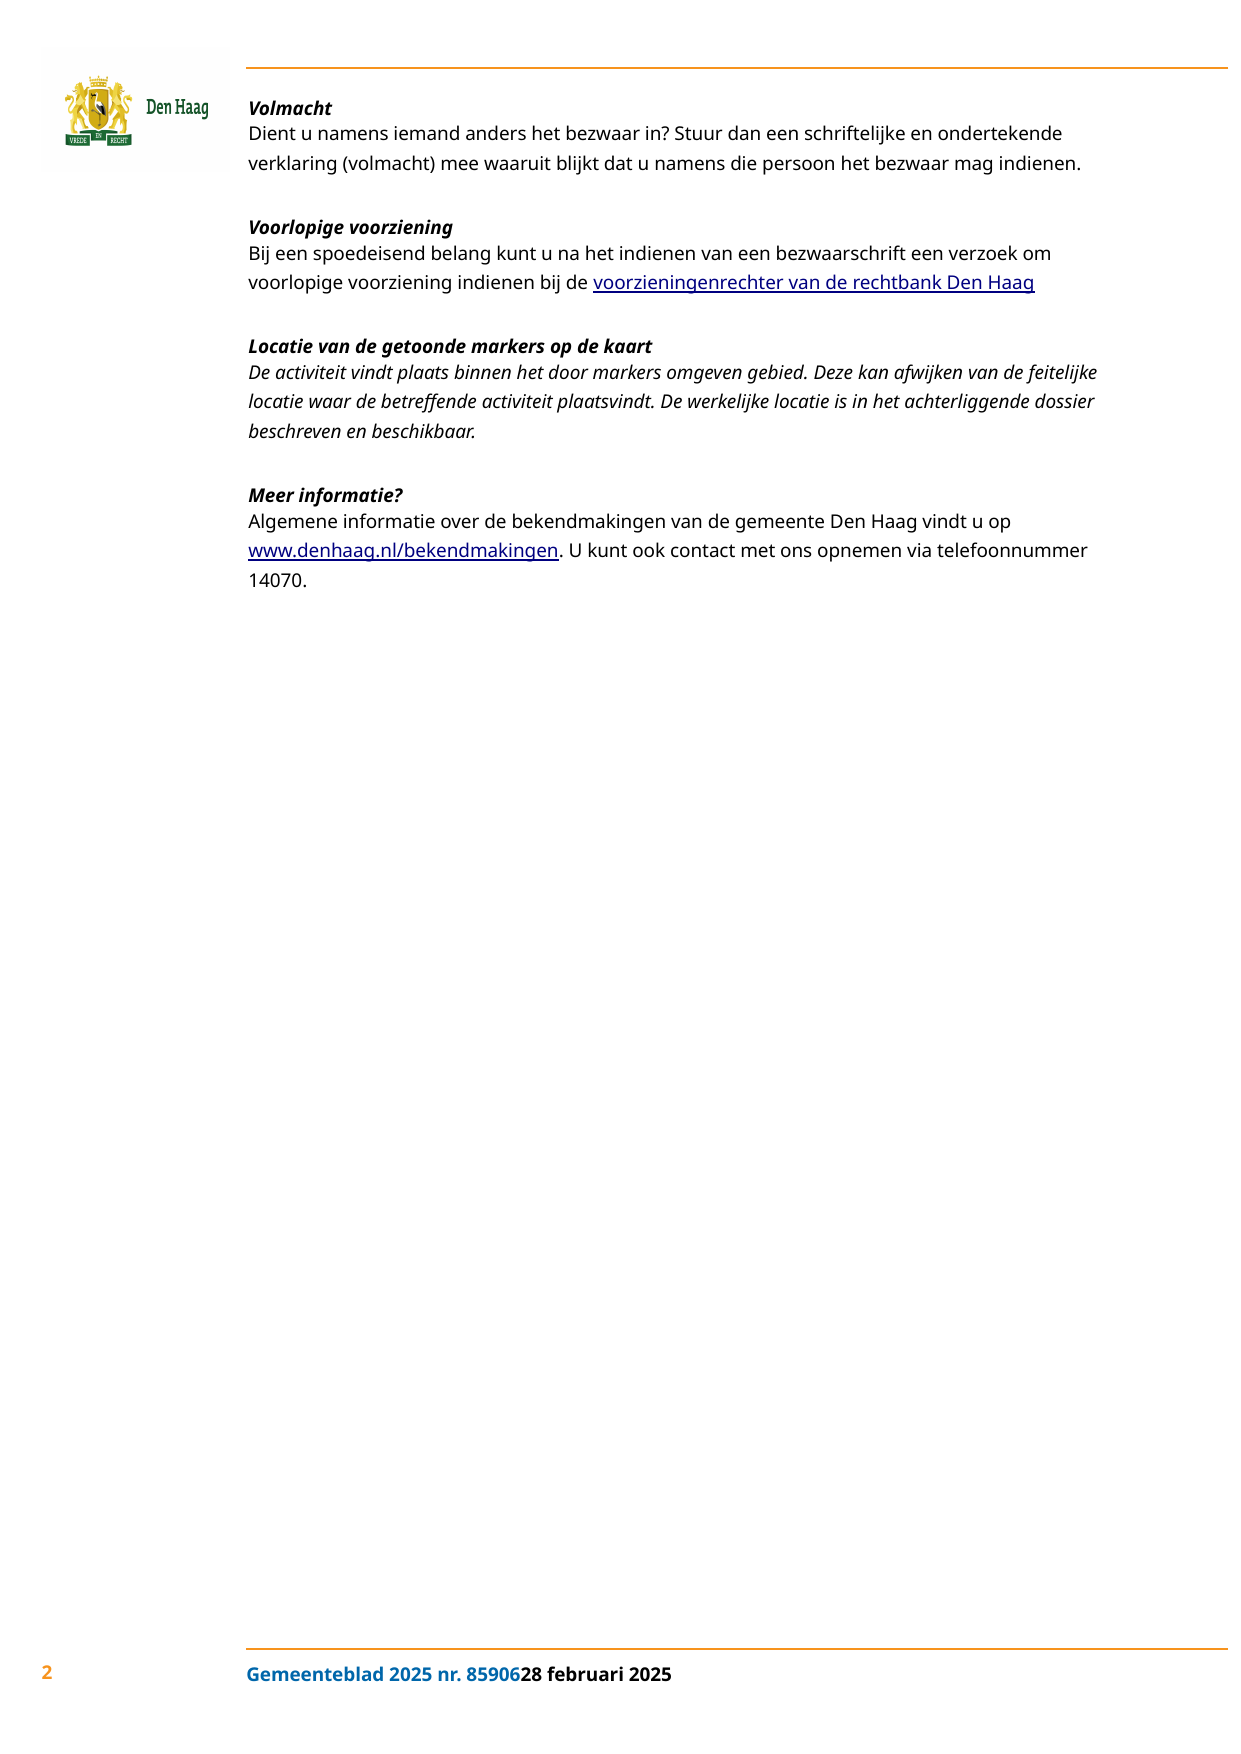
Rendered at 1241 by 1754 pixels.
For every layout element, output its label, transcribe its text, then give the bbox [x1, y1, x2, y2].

text Dient u namens iemand anders het bezwaar in? Stuur dan een schriftelijke en ondertekende verklaring (volmacht) mee waaruit blijkt dat u namens die persoon het bezwaar mag indienen. [248, 121, 1152, 176]
text Voorlopige voorziening [248, 214, 1152, 240]
text Locatie van de getoonde markers op de kaart [248, 333, 1152, 359]
text De activiteit vindt plaats binnen het door markers omgeven gebied. Deze kan afwijken van de feitelijke locatie waar de betreffende activiteit plaatsvindt. De werkelijke locatie is in het achterliggende dossier beschreven en beschikbaar. [248, 359, 1152, 444]
text Bij een spoedeisend belang kunt u na het indienen van een bezwaarschrift een verzoek om voorlopige voorziening indienen bij de voorzieningenrechter van de rechtbank Den Haag [248, 240, 1152, 295]
text Volmacht [248, 95, 1152, 121]
text Meer informatie? [248, 482, 1152, 508]
picture [41, 47, 231, 172]
text Algemene informatie over de bekendmakingen van de gemeente Den Haag vindt u op www.denhaag.nl/bekendmakingen. U kunt ook contact met ons opnemen via telefoonnummer 14070. [248, 508, 1152, 593]
